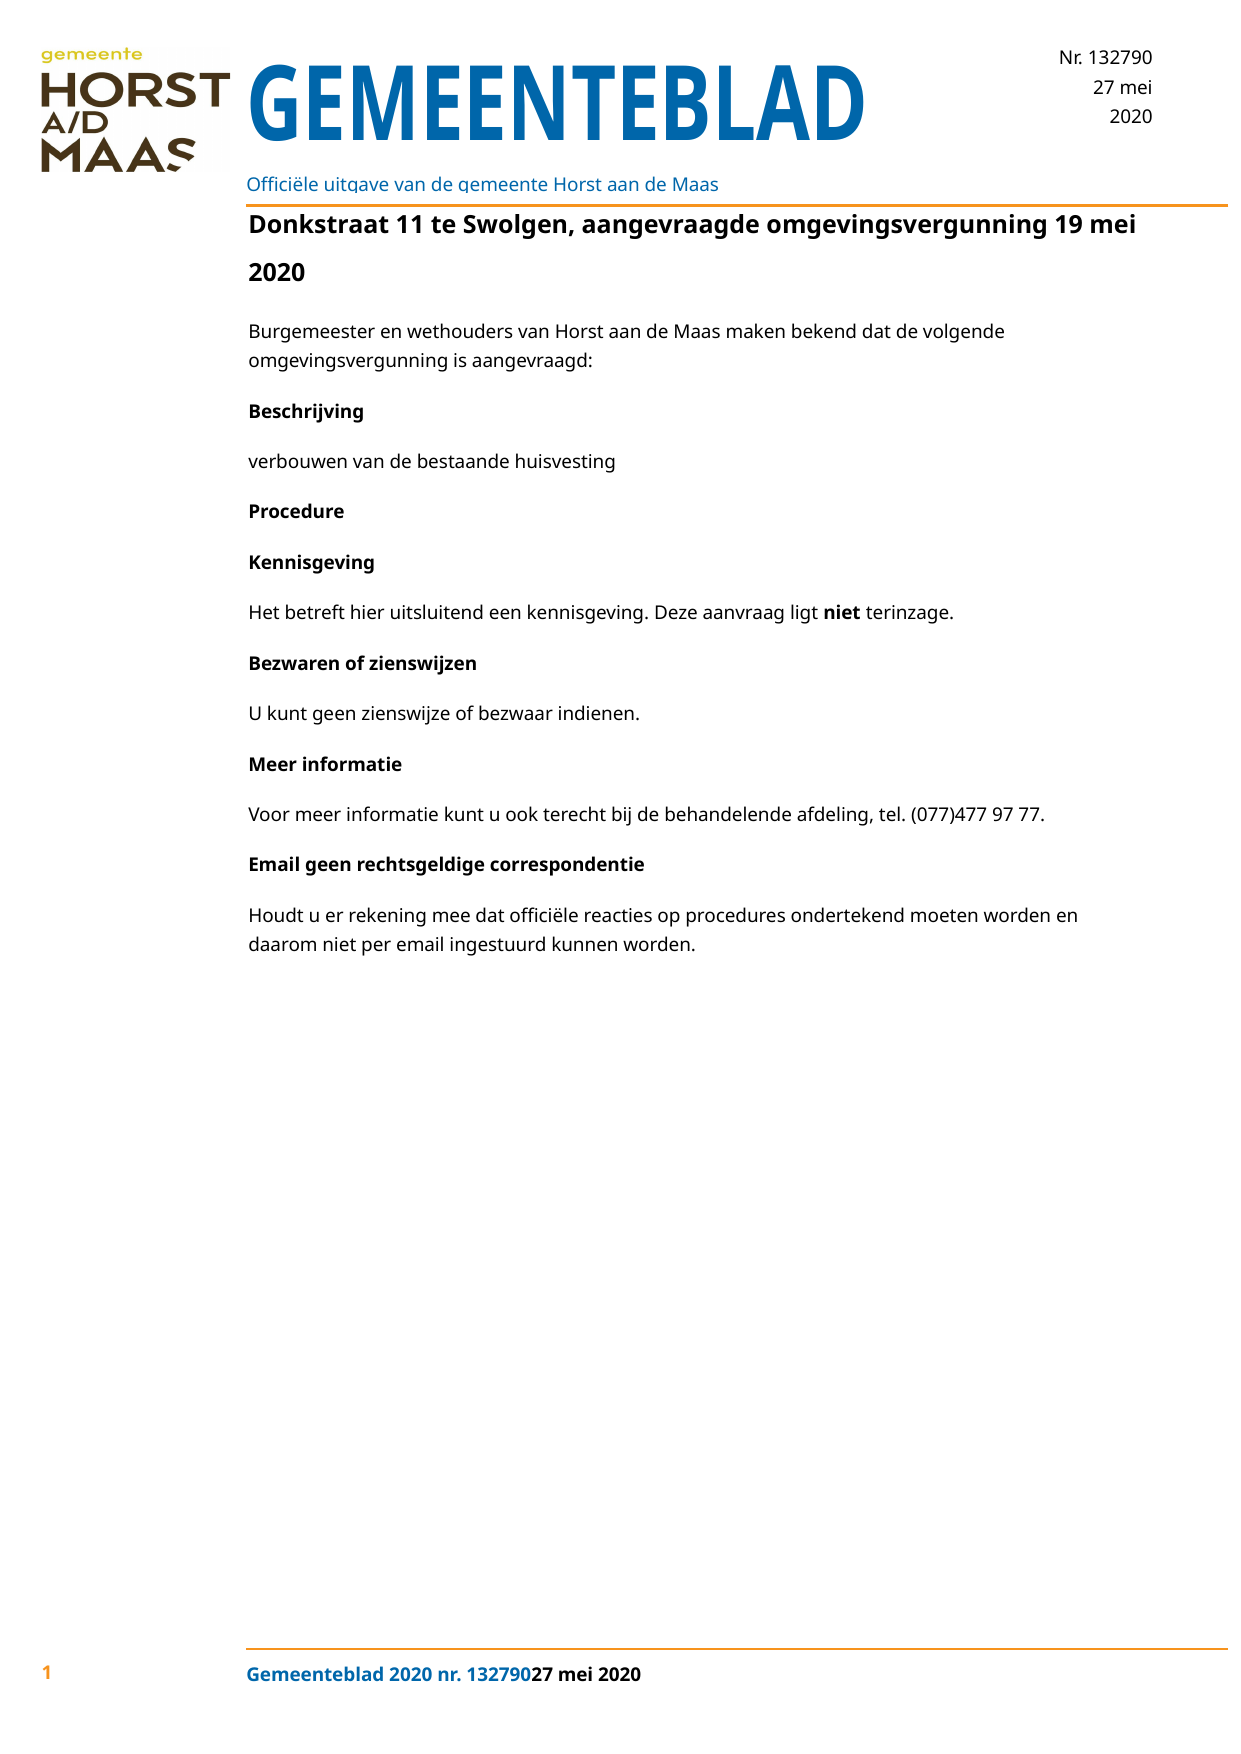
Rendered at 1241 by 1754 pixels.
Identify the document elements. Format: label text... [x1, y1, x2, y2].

text Burgemeester en wethouders van Horst aan de Maas maken bekend dat de volgende omgevingsvergunning is aangevraagd: [248, 318, 1152, 373]
text Donkstraat 11 te Swolgen, aangevraagde omgevingsvergunning 19 mei 2020 [248, 207, 1152, 288]
text verbouwen van de bestaande huisvesting [248, 448, 1152, 474]
text Het betreft hier uitsluitend een kennisgeving. Deze aanvraag ligt niet terinzage. [248, 599, 1152, 625]
text U kunt geen zienswijze of bezwaar indienen. [248, 700, 1152, 726]
picture [41, 47, 231, 172]
text Procedure [248, 499, 1152, 524]
text Meer informatie [248, 751, 1152, 777]
text Houdt u er rekening mee dat officiële reacties op procedures ondertekend moeten worden en daarom niet per email ingestuurd kunnen worden. [248, 902, 1152, 957]
text Bezwaren of zienswijzen [248, 650, 1152, 676]
text Beschrijving [248, 398, 1152, 424]
text Voor meer informatie kunt u ook terecht bij de behandelende afdeling, tel. (077)477 97 77. [248, 801, 1152, 827]
text Email geen rechtsgeldige correspondentie [248, 852, 1152, 877]
text Kennisgeving [248, 549, 1152, 575]
